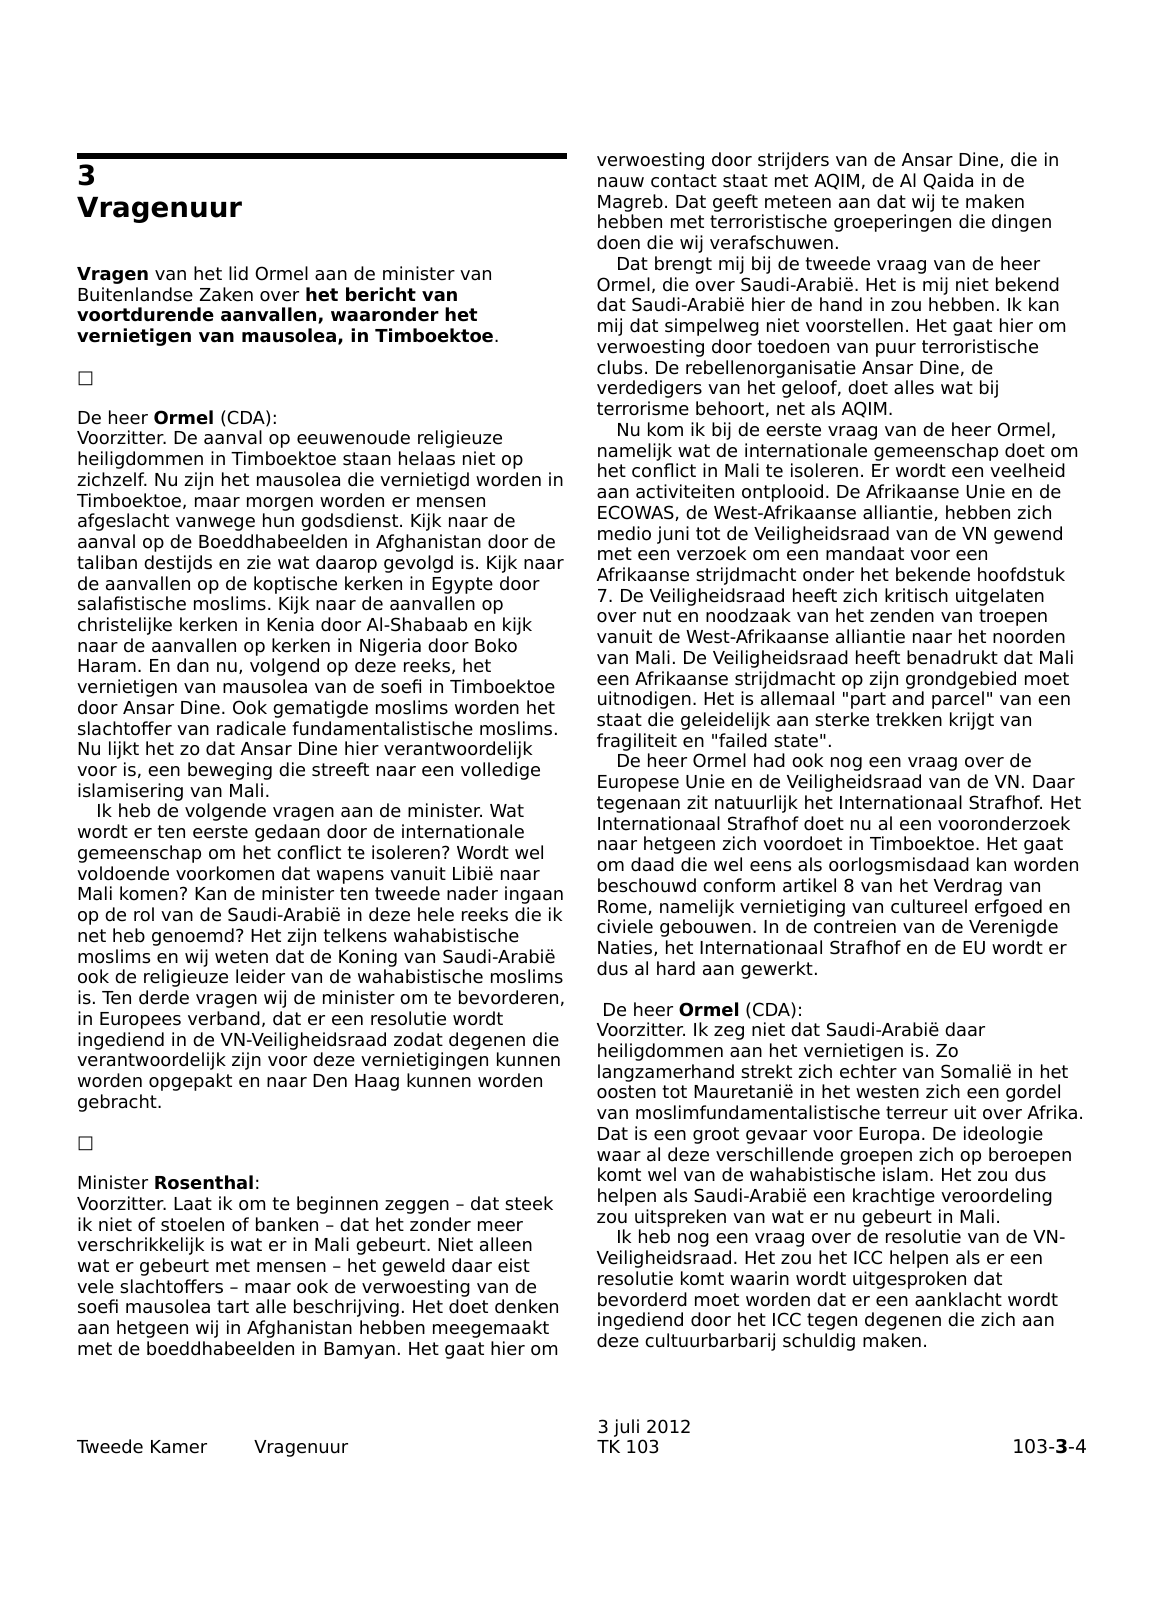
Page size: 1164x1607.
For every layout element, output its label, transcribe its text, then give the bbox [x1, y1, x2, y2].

text verwoesting door strijders van de Ansar Dine, die in nauw contact staat met AQIM, de Al Qaida in de Magreb. Dat geeft meteen aan dat wij te maken hebben met terroristische groeperingen die dingen doen die wij verafschuwen. [596, 150, 1087, 254]
text Nu kom ik bij de eerste vraag van de heer Ormel, namelijk wat de internationale gemeenschap doet om het conflict in Mali te isoleren. Er wordt een veelheid aan activiteiten ontplooid. De Afrikaanse Unie en de ECOWAS, de West-Afrikaanse alliantie, hebben zich medio juni tot de Veiligheidsraad van de VN gewend met een verzoek om een mandaat voor een Afrikaanse strijdmacht onder het bekende hoofdstuk 7. De Veiligheidsraad heeft zich kritisch uitgelaten over nut en noodzaak van het zenden van troepen vanuit de West-Afrikaanse alliantie naar het noorden van Mali. De Veiligheidsraad heeft benadrukt dat Mali een Afrikaanse strijdmacht op zijn grondgebied moet uitnodigen. Het is allemaal "part and parcel" van een staat die geleidelijk aan sterke trekken krijgt van fragiliteit en "failed state". [596, 420, 1087, 751]
text De heer Ormel had ook nog een vraag over de Europese Unie en de Veiligheidsraad van de VN. Daar tegenaan zit natuurlijk het Internationaal Strafhof. Het Internationaal Strafhof doet nu al een vooronderzoek naar hetgeen zich voordoet in Timboektoe. Het gaat om daad die wel eens als oorlogsmisdaad kan worden beschouwd conform artikel 8 van het Verdrag van Rome, namelijk vernietiging van cultureel erfgoed en civiele gebouwen. In de contreien van de Verenigde Naties, het Internationaal Strafhof en de EU wordt er dus al hard aan gewerkt. [596, 751, 1087, 979]
text De heer Ormel (CDA): [596, 999, 1087, 1020]
text Voorzitter. De aanval op eeuwenoude religieuze heiligdommen in Timboektoe staan helaas niet op zichzelf. Nu zijn het mausolea die vernietigd worden in Timboektoe, maar morgen worden er mensen afgeslacht vanwege hun godsdienst. Kijk naar de aanval op de Boeddhabeelden in Afghanistan door de taliban destijds en zie wat daarop gevolgd is. Kijk naar de aanvallen op de koptische kerken in Egypte door salafistische moslims. Kijk naar de aanvallen op christelijke kerken in Kenia door Al-Shabaab en kijk naar de aanvallen op kerken in Nigeria door Boko Haram. En dan nu, volgend op deze reeks, het vernietigen van mausolea van de soefi in Timboektoe door Ansar Dine. Ook gematigde moslims worden het slachtoffer van radicale fundamentalistische moslims. Nu lijkt het zo dat Ansar Dine hier verantwoordelijk voor is, een beweging die streeft naar een volledige islamisering van Mali. [77, 428, 567, 801]
title 3 Vragenuur [77, 159, 567, 224]
text Minister Rosenthal: [77, 1173, 567, 1194]
text Ik heb de volgende vragen aan de minister. Wat wordt er ten eerste gedaan door de internationale gemeenschap om het conflict te isoleren? Wordt wel voldoende voorkomen dat wapens vanuit Libië naar Mali komen? Kan de minister ten tweede nader ingaan op de rol van de Saudi-Arabië in deze hele reeks die ik net heb genoemd? Het zijn telkens wahabistische moslims en wij weten dat de Koning van Saudi-Arabië ook de religieuze leider van de wahabistische moslims is. Ten derde vragen wij de minister om te bevorderen, in Europees verband, dat er een resolutie wordt ingediend in de VN-Veiligheidsraad zodat degenen die verantwoordelijk zijn voor deze vernietigingen kunnen worden opgepakt en naar Den Haag kunnen worden gebracht. [77, 801, 567, 1112]
text De heer Ormel (CDA): [77, 407, 567, 428]
text Dat brengt mij bij de tweede vraag van de heer Ormel, die over Saudi-Arabië. Het is mij niet bekend dat Saudi-Arabië hier de hand in zou hebben. Ik kan mij dat simpelweg niet voorstellen. Het gaat hier om verwoesting door toedoen van puur terroristische clubs. De rebellenorganisatie Ansar Dine, de verdedigers van het geloof, doet alles wat bij terrorisme behoort, net als AQIM. [596, 254, 1087, 420]
text □ [77, 367, 567, 387]
text Ik heb nog een vraag over de resolutie van de VN-Veiligheidsraad. Het zou het ICC helpen als er een resolutie komt waarin wordt uitgesproken dat bevorderd moet worden dat er een aanklacht wordt ingediend door het ICC tegen degenen die zich aan deze cultuurbarbarij schuldig maken. [596, 1227, 1087, 1352]
text □ [77, 1132, 567, 1153]
text Voorzitter. Laat ik om te beginnen zeggen – dat steek ik niet of stoelen of banken – dat het zonder meer verschrikkelijk is wat er in Mali gebeurt. Niet alleen wat er gebeurt met mensen – het geweld daar eist vele slachtoffers – maar ook de verwoesting van de soefi mausolea tart alle beschrijving. Het doet denken aan hetgeen wij in Afghanistan hebben meegemaakt met de boeddhabeelden in Bamyan. Het gaat hier om [77, 1194, 567, 1359]
text Vragen van het lid Ormel aan de minister van Buitenlandse Zaken over het bericht van voortdurende aanvallen, waaronder het vernietigen van mausolea, in Timboektoe. [77, 264, 567, 347]
text Voorzitter. Ik zeg niet dat Saudi-Arabië daar heiligdommen aan het vernietigen is. Zo langzamerhand strekt zich echter van Somalië in het oosten tot Mauretanië in het westen zich een gordel van moslimfundamentalistische terreur uit over Afrika. Dat is een groot gevaar voor Europa. De ideologie waar al deze verschillende groepen zich op beroepen komt wel van de wahabistische islam. Het zou dus helpen als Saudi-Arabië een krachtige veroordeling zou uitspreken van wat er nu gebeurt in Mali. [596, 1020, 1087, 1227]
